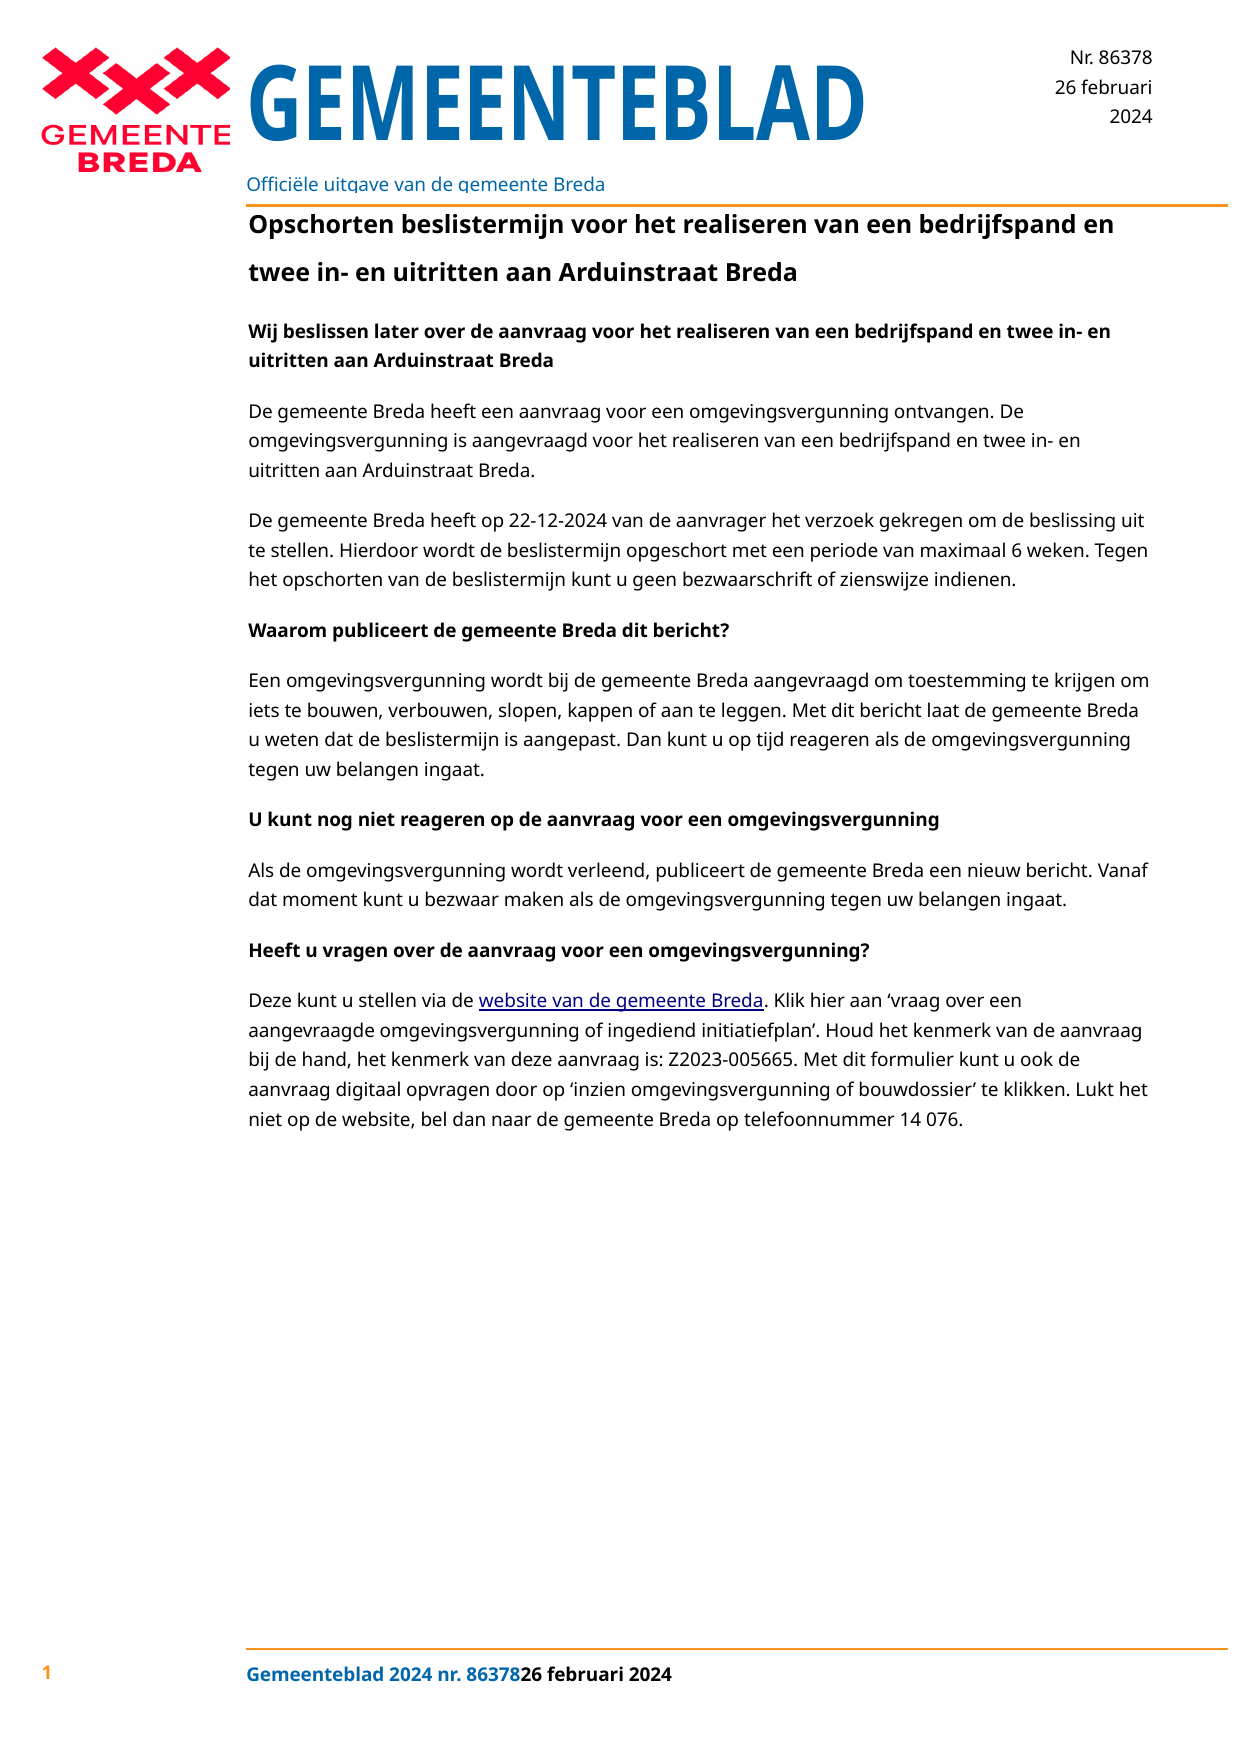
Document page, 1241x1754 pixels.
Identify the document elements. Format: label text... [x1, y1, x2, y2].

text Deze kunt u stellen via de website van de gemeente Breda. Klik hier aan ‘vraag over een aangevraagde omgevingsvergunning of ingediend initiatiefplan’. Houd het kenmerk van de aanvraag bij de hand, het kenmerk van deze aanvraag is: Z2023-005665. Met dit formulier kunt u ook de aanvraag digitaal opvragen door op ‘inzien omgevingsvergunning of bouwdossier’ te klikken. Lukt het niet op de website, bel dan naar de gemeente Breda op telefoonnummer 14 076. [248, 987, 1152, 1132]
text Opschorten beslistermijn voor het realiseren van een bedrijfspand en twee in- en uitritten aan Arduinstraat Breda [248, 207, 1152, 288]
text Waarom publiceert de gemeente Breda dit bericht? [248, 617, 1152, 643]
text Heeft u vragen over de aanvraag voor een omgevingsvergunning? [248, 937, 1152, 963]
text Wij beslissen later over de aanvraag voor het realiseren van een bedrijfspand en twee in- en uitritten aan Arduinstraat Breda [248, 318, 1152, 373]
text Als de omgevingsvergunning wordt verleend, publiceert de gemeente Breda een nieuw bericht. Vanaf dat moment kunt u bezwaar maken als de omgevingsvergunning tegen uw belangen ingaat. [248, 857, 1152, 912]
text Een omgevingsvergunning wordt bij de gemeente Breda aangevraagd om toestemming te krijgen om iets te bouwen, verbouwen, slopen, kappen of aan te leggen. Met dit bericht laat de gemeente Breda u weten dat de beslistermijn is aangepast. Dan kunt u op tijd reageren als de omgevingsvergunning tegen uw belangen ingaat. [248, 667, 1152, 782]
text De gemeente Breda heeft op 22-12-2024 van de aanvrager het verzoek gekregen om de beslissing uit te stellen. Hierdoor wordt de beslistermijn opgeschort met een periode van maximaal 6 weken. Tegen het opschorten van de beslistermijn kunt u geen bezwaarschrift of zienswijze indienen. [248, 507, 1152, 592]
text U kunt nog niet reageren op de aanvraag voor een omgevingsvergunning [248, 807, 1152, 832]
text De gemeente Breda heeft een aanvraag voor een omgevingsvergunning ontvangen. De omgevingsvergunning is aangevraagd voor het realiseren van een bedrijfspand en twee in- en uitritten aan Arduinstraat Breda. [248, 398, 1152, 483]
picture [41, 47, 231, 172]
